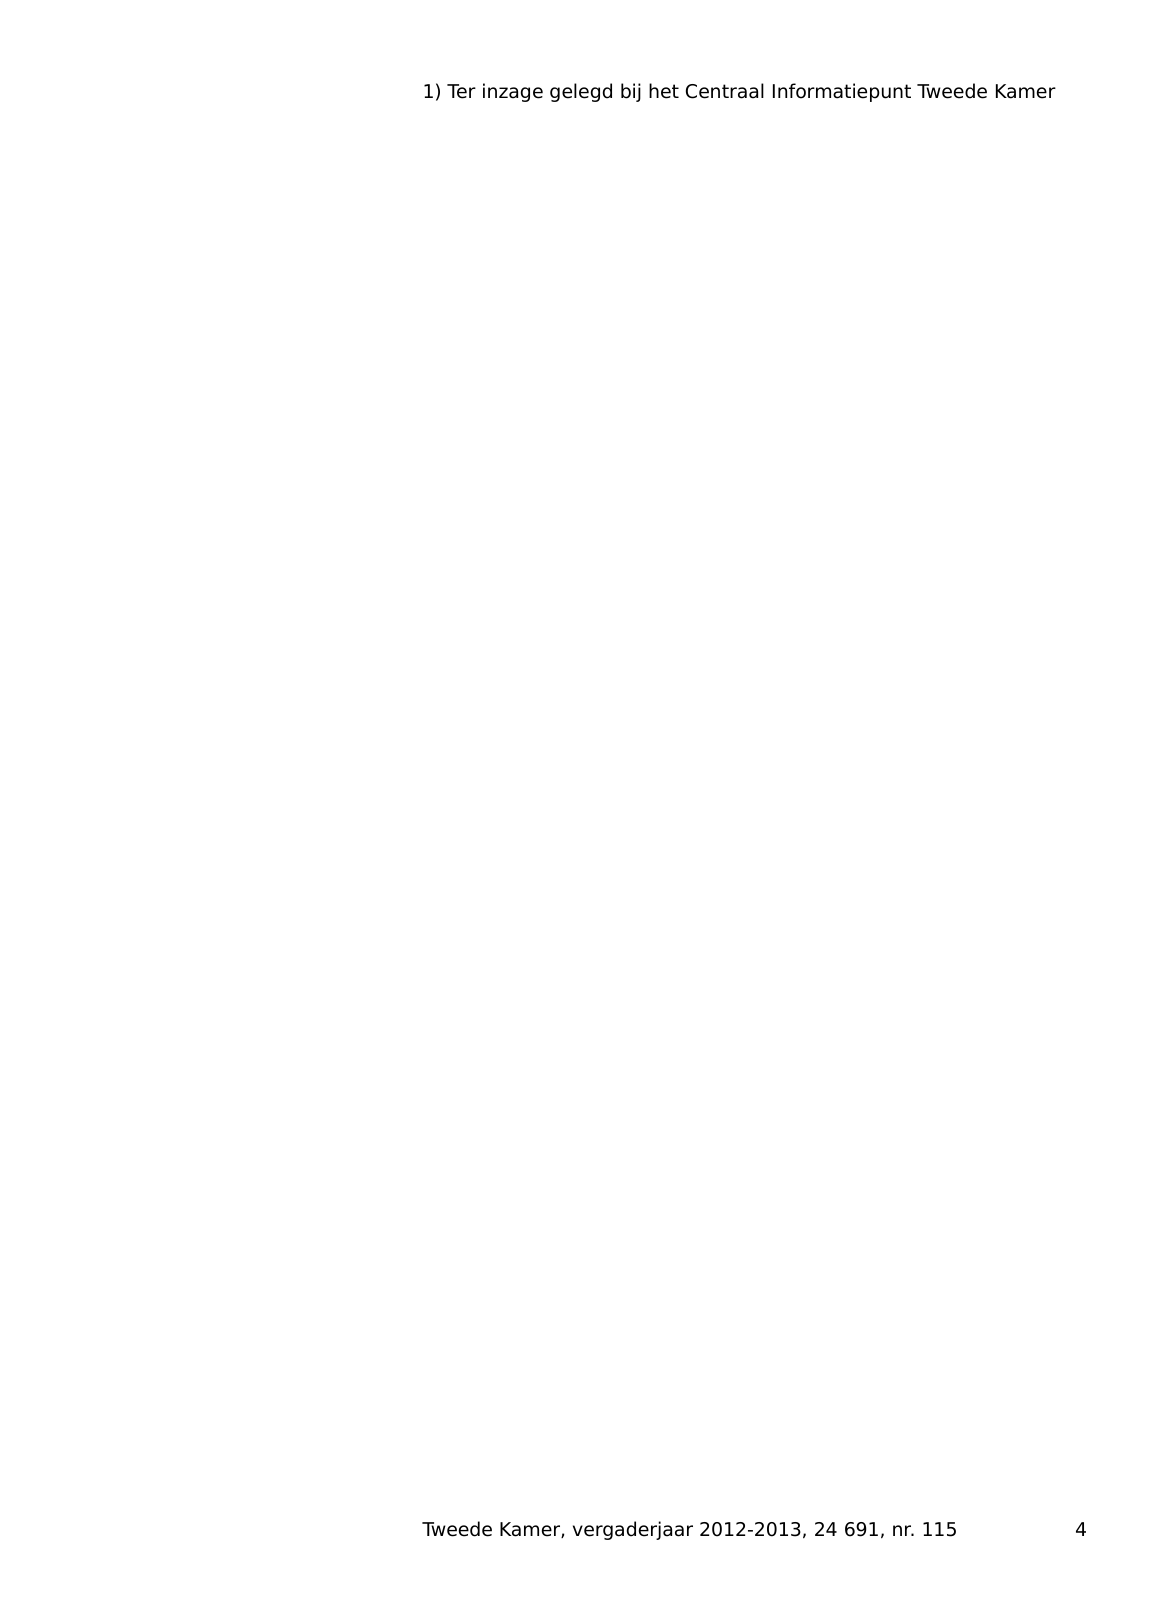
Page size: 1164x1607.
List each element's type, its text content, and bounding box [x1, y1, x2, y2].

text 1) Ter inzage gelegd bij het Centraal Informatiepunt Tweede Kamer [422, 81, 1087, 103]
